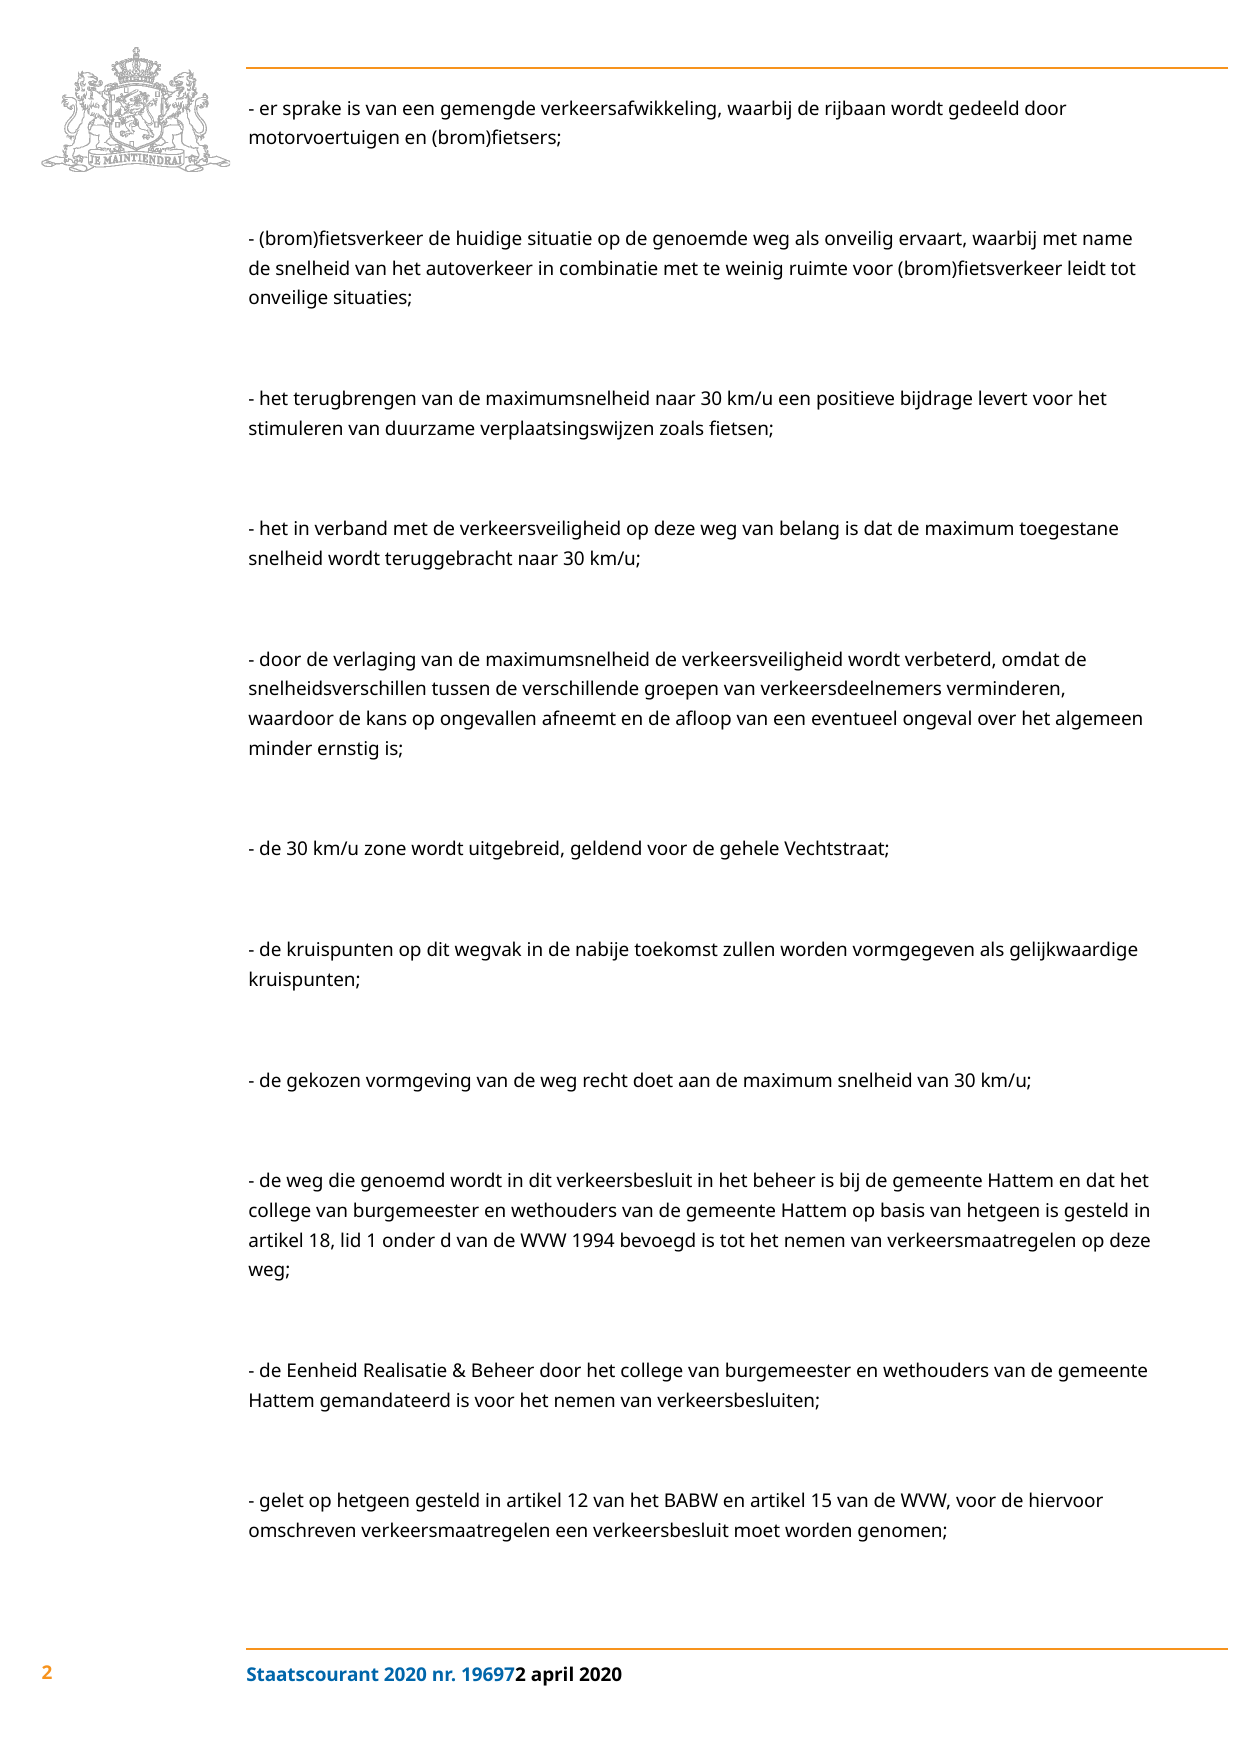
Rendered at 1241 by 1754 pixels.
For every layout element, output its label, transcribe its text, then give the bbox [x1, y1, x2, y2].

text - de 30 km/u zone wordt uitgebreid, geldend voor de gehele Vechtstraat; [248, 836, 1152, 861]
text - de weg die genoemd wordt in dit verkeersbesluit in het beheer is bij de gemeente Hattem en dat het college van burgemeester en wethouders van de gemeente Hattem op basis van hetgeen is gesteld in artikel 18, lid 1 onder d van de WVW 1994 bevoegd is tot het nemen van verkeersmaatregelen op deze weg; [248, 1168, 1152, 1282]
picture [41, 47, 231, 172]
text - de kruispunten op dit wegvak in de nabije toekomst zullen worden vormgegeven als gelijkwaardige kruispunten; [248, 936, 1152, 992]
text - (brom)fietsverkeer de huidige situatie op de genoemde weg als onveilig ervaart, waarbij met name de snelheid van het autoverkeer in combinatie met te weinig ruimte voor (brom)fietsverkeer leidt tot onveilige situaties; [248, 225, 1152, 310]
text - door de verlaging van de maximumsnelheid de verkeersveiligheid wordt verbeterd, omdat de snelheidsverschillen tussen de verschillende groepen van verkeersdeelnemers verminderen, waardoor de kans op ongevallen afneemt en de afloop van een eventueel ongeval over het algemeen minder ernstig is; [248, 646, 1152, 761]
text - er sprake is van een gemengde verkeersafwikkeling, waarbij de rijbaan wordt gedeeld door motorvoertuigen en (brom)fietsers; [248, 95, 1152, 150]
text - het in verband met de verkeersveiligheid op deze weg van belang is dat de maximum toegestane snelheid wordt teruggebracht naar 30 km/u; [248, 516, 1152, 571]
text - het terugbrengen van de maximumsnelheid naar 30 km/u een positieve bijdrage levert voor het stimuleren van duurzame verplaatsingswijzen zoals fietsen; [248, 385, 1152, 441]
text - de Eenheid Realisatie & Beheer door het college van burgemeester en wethouders van de gemeente Hattem gemandateerd is voor het nemen van verkeersbesluiten; [248, 1357, 1152, 1413]
text - gelet op hetgeen gesteld in artikel 12 van het BABW en artikel 15 van de WVW, voor de hiervoor omschreven verkeersmaatregelen een verkeersbesluit moet worden genomen; [248, 1488, 1152, 1543]
text - de gekozen vormgeving van de weg recht doet aan de maximum snelheid van 30 km/u; [248, 1067, 1152, 1093]
